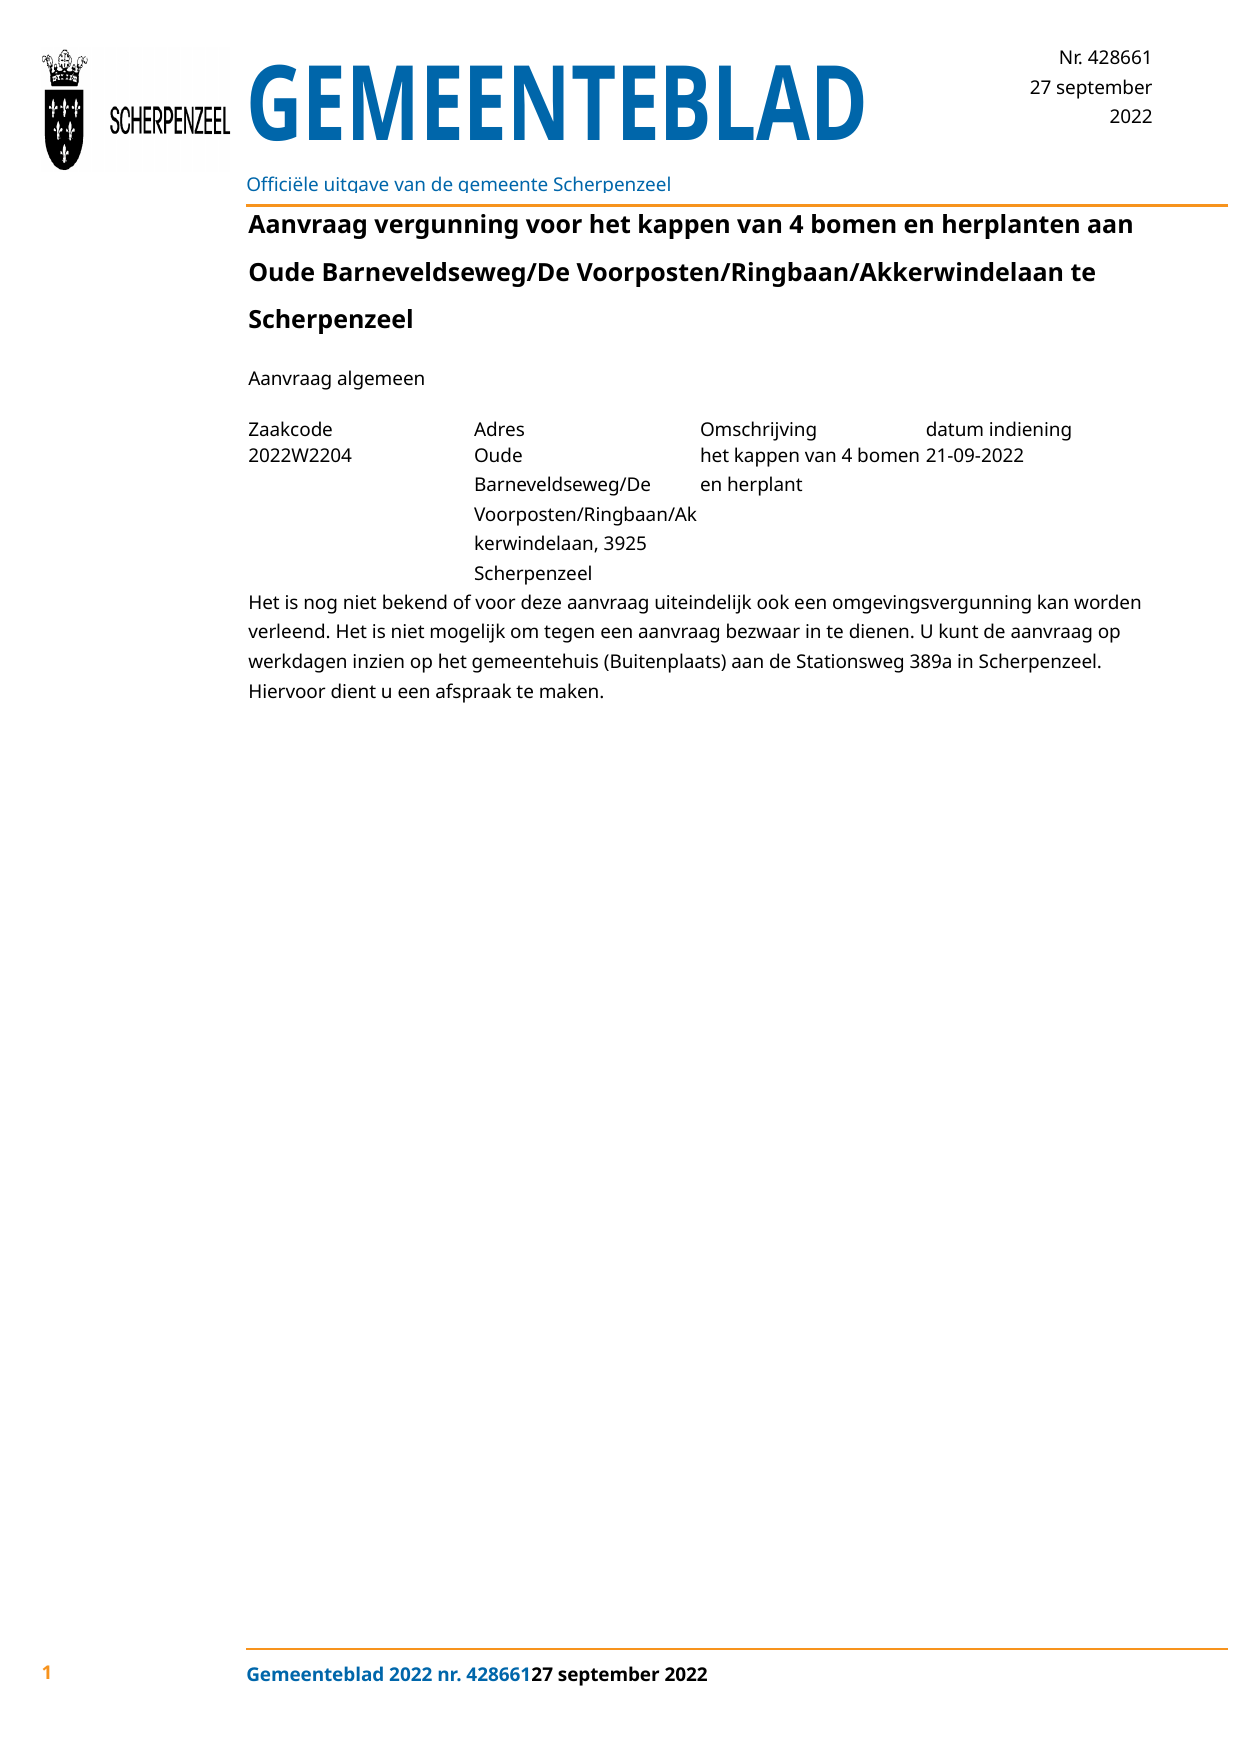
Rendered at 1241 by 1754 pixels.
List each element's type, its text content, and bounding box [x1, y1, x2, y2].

text Het is nog niet bekend of voor deze aanvraag uiteindelijk ook een omgevingsvergunning kan worden verleend. Het is niet mogelijk om tegen een aanvraag bezwaar in te dienen. U kunt de aanvraag op werkdagen inzien op het gemeentehuis (Buitenplaats) aan de Stationsweg 389a in Scherpenzeel. Hiervoor dient u een afspraak te maken. [248, 589, 1152, 703]
text Aanvraag vergunning voor het kappen van 4 bomen en herplanten aan Oude Barneveldseweg/De Voorposten/Ringbaan/Akkerwindelaan te Scherpenzeel [248, 207, 1152, 336]
table_header datum indiening [926, 416, 1152, 442]
text Aanvraag algemeen [248, 366, 1152, 391]
table_cell Oude Barneveldseweg/De Voorposten/Ringbaan/Akkerwindelaan, 3925 Scherpenzeel [474, 442, 700, 586]
table_header Zaakcode [248, 416, 474, 442]
table_header Adres [474, 416, 700, 442]
table_cell het kappen van 4 bomen en herplant [700, 442, 926, 586]
table_cell 21-09-2022 [926, 442, 1152, 586]
table_header Omschrijving [700, 416, 926, 442]
picture [41, 47, 231, 172]
table_cell 2022W2204 [248, 442, 474, 586]
